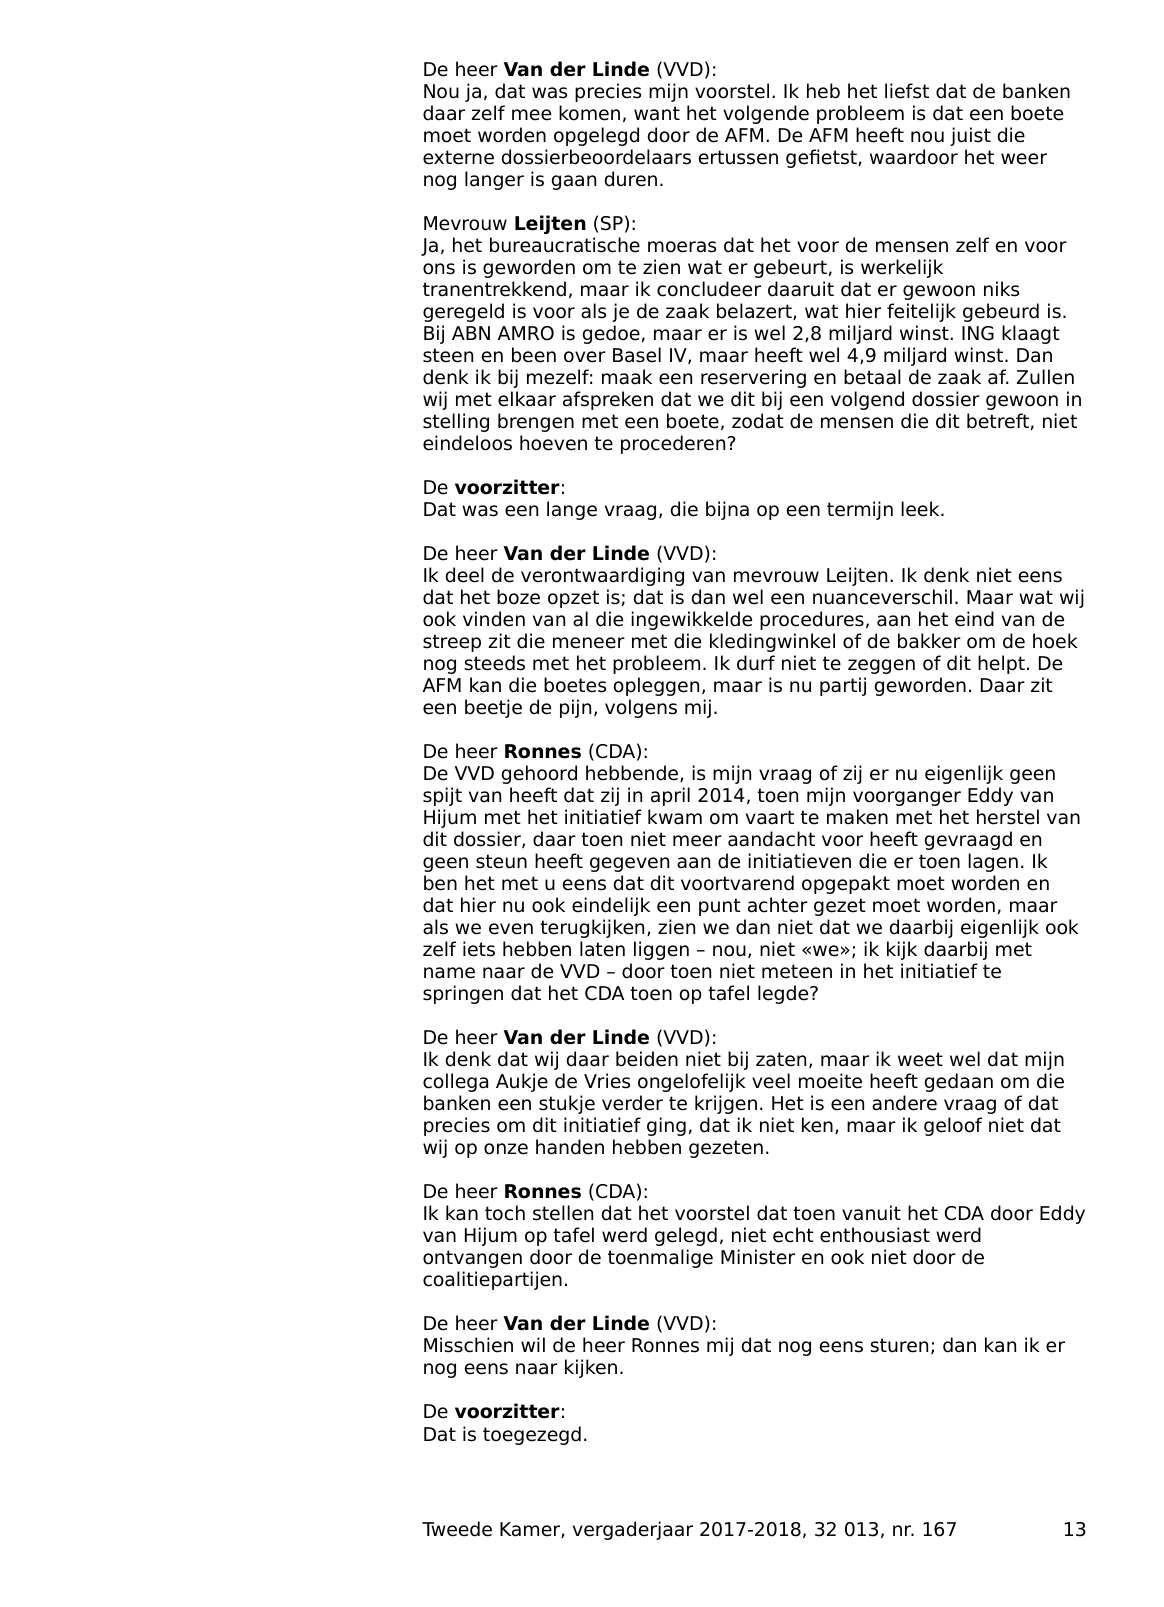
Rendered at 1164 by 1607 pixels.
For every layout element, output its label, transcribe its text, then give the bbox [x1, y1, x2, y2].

text De heer Van der Linde (VVD): [422, 1313, 1087, 1335]
text Dat is toegezegd. [422, 1423, 1087, 1445]
text De heer Van der Linde (VVD): [422, 59, 1087, 81]
text De heer Van der Linde (VVD): [422, 543, 1087, 565]
text Misschien wil de heer Ronnes mij dat nog eens sturen; dan kan ik er nog eens naar kijken. [422, 1335, 1087, 1379]
text De voorzitter: [422, 1401, 1087, 1423]
text Ik kan toch stellen dat het voorstel dat toen vanuit het CDA door Eddy van Hijum op tafel werd gelegd, niet echt enthousiast werd ontvangen door de toenmalige Minister en ook niet door de coalitiepartijen. [422, 1203, 1087, 1291]
text Mevrouw Leijten (SP): [422, 213, 1087, 235]
text De heer Van der Linde (VVD): [422, 1027, 1087, 1049]
text Ik deel de verontwaardiging van mevrouw Leijten. Ik denk niet eens dat het boze opzet is; dat is dan wel een nuanceverschil. Maar wat wij ook vinden van al die ingewikkelde procedures, aan het eind van de streep zit die meneer met die kledingwinkel of de bakker om de hoek nog steeds met het probleem. Ik durf niet te zeggen of dit helpt. De AFM kan die boetes opleggen, maar is nu partij geworden. Daar zit een beetje de pijn, volgens mij. [422, 565, 1087, 719]
text Dat was een lange vraag, die bijna op een termijn leek. [422, 499, 1087, 521]
text Nou ja, dat was precies mijn voorstel. Ik heb het liefst dat de banken daar zelf mee komen, want het volgende probleem is dat een boete moet worden opgelegd door de AFM. De AFM heeft nou juist die externe dossierbeoordelaars ertussen gefietst, waardoor het weer nog langer is gaan duren. [422, 81, 1087, 191]
text De voorzitter: [422, 477, 1087, 499]
text De heer Ronnes (CDA): [422, 1181, 1087, 1203]
text Ik denk dat wij daar beiden niet bij zaten, maar ik weet wel dat mijn collega Aukje de Vries ongelofelijk veel moeite heeft gedaan om die banken een stukje verder te krijgen. Het is een andere vraag of dat precies om dit initiatief ging, dat ik niet ken, maar ik geloof niet dat wij op onze handen hebben gezeten. [422, 1049, 1087, 1159]
text De VVD gehoord hebbende, is mijn vraag of zij er nu eigenlijk geen spijt van heeft dat zij in april 2014, toen mijn voorganger Eddy van Hijum met het initiatief kwam om vaart te maken met het herstel van dit dossier, daar toen niet meer aandacht voor heeft gevraagd en geen steun heeft gegeven aan de initiatieven die er toen lagen. Ik ben het met u eens dat dit voortvarend opgepakt moet worden en dat hier nu ook eindelijk een punt achter gezet moet worden, maar als we even terugkijken, zien we dan niet dat we daarbij eigenlijk ook zelf iets hebben laten liggen – nou, niet «we»; ik kijk daarbij met name naar de VVD – door toen niet meteen in het initiatief te springen dat het CDA toen op tafel legde? [422, 763, 1087, 1005]
text De heer Ronnes (CDA): [422, 741, 1087, 763]
text Ja, het bureaucratische moeras dat het voor de mensen zelf en voor ons is geworden om te zien wat er gebeurt, is werkelijk tranentrekkend, maar ik concludeer daaruit dat er gewoon niks geregeld is voor als je de zaak belazert, wat hier feitelijk gebeurd is. Bij ABN AMRO is gedoe, maar er is wel 2,8 miljard winst. ING klaagt steen en been over Basel IV, maar heeft wel 4,9 miljard winst. Dan denk ik bij mezelf: maak een reservering en betaal de zaak af. Zullen wij met elkaar afspreken dat we dit bij een volgend dossier gewoon in stelling brengen met een boete, zodat de mensen die dit betreft, niet eindeloos hoeven te procederen? [422, 235, 1087, 455]
